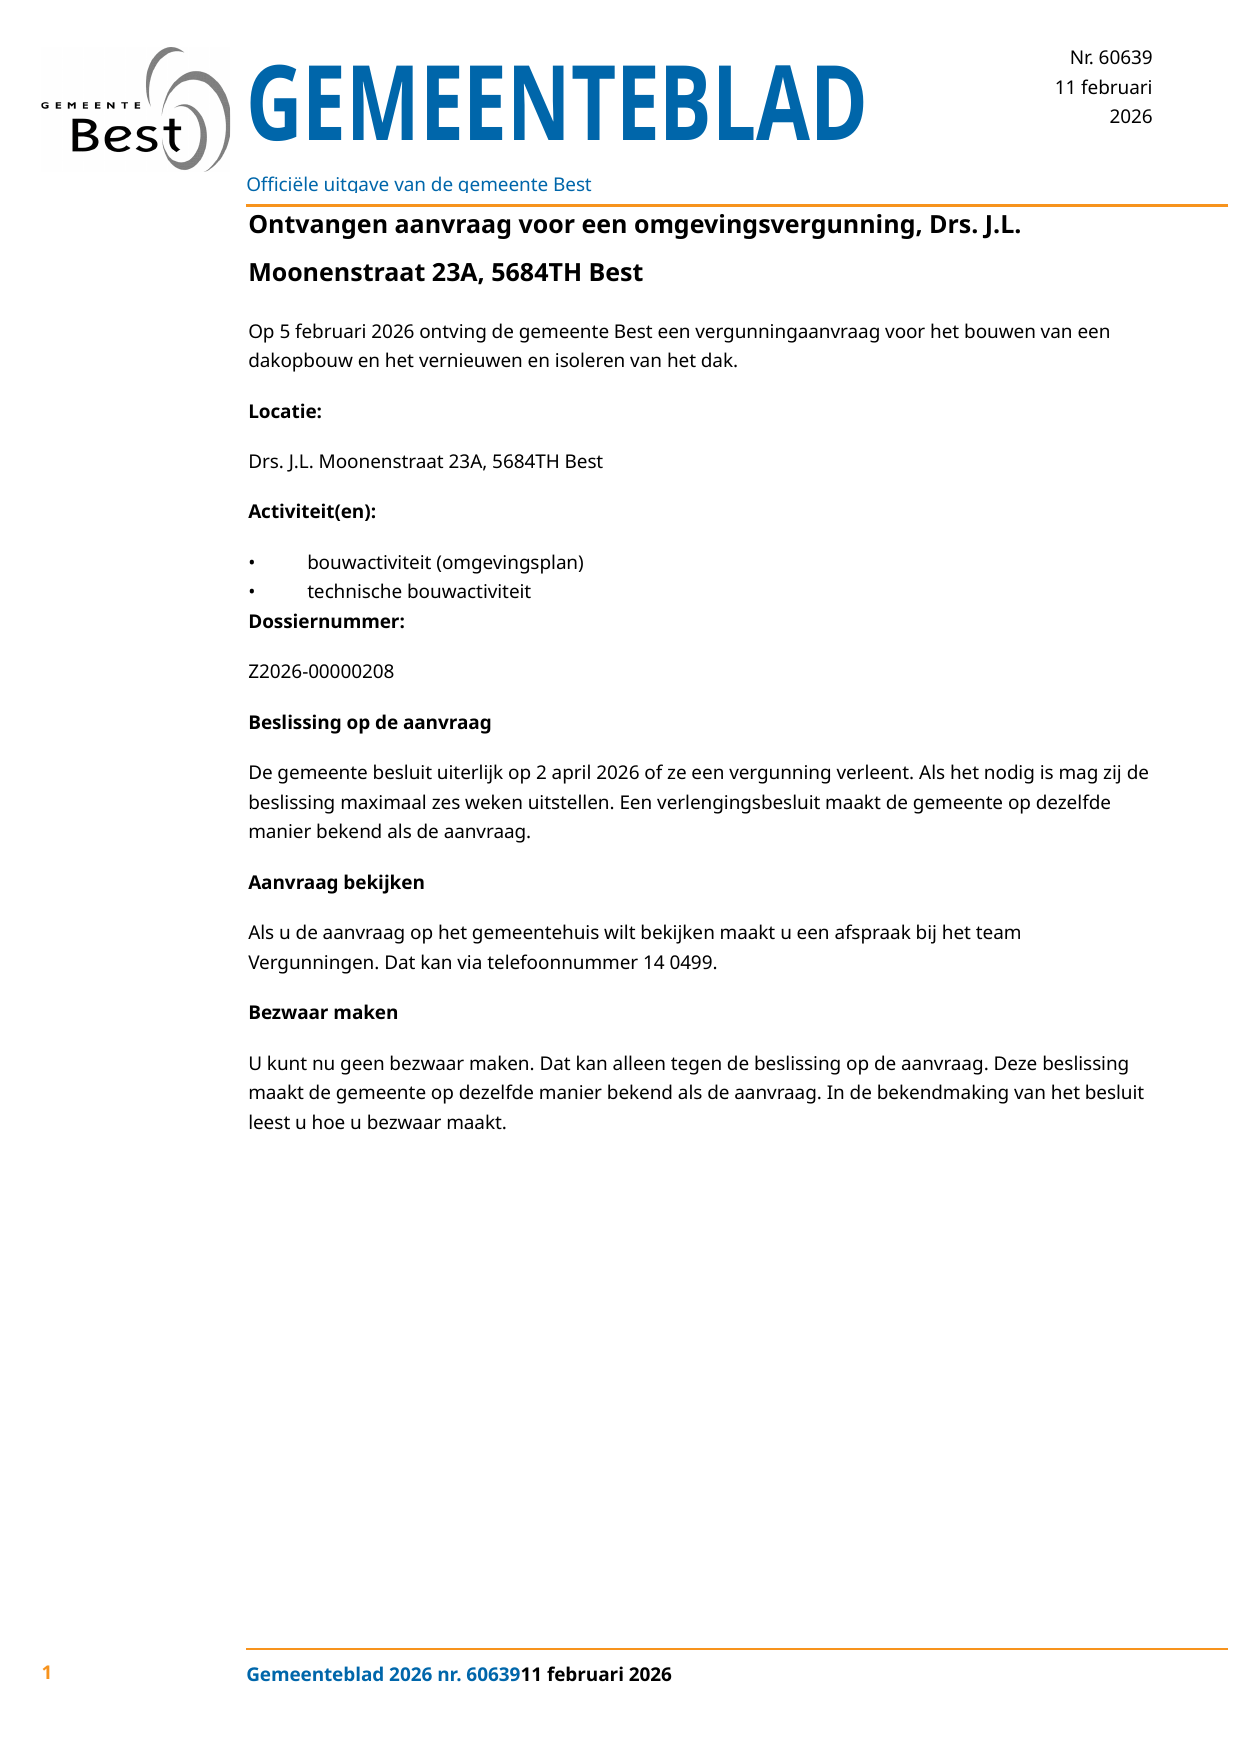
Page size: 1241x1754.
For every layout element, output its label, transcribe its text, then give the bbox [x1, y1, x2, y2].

text Bezwaar maken [248, 999, 1152, 1025]
text Beslissing op de aanvraag [248, 709, 1152, 735]
text De gemeente besluit uiterlijk op 2 april 2026 of ze een vergunning verleent. Als het nodig is mag zij de beslissing maximaal zes weken uitstellen. Een verlengingsbesluit maakt de gemeente op dezelfde manier bekend als de aanvraag. [248, 759, 1152, 844]
text Activiteit(en): [248, 499, 1152, 524]
text Drs. J.L. Moonenstraat 23A, 5684TH Best [248, 448, 1152, 474]
text Aanvraag bekijken [248, 869, 1152, 895]
text Als u de aanvraag op het gemeentehuis wilt bekijken maakt u een afspraak bij het team Vergunningen. Dat kan via telefoonnummer 14 0499. [248, 919, 1152, 975]
list bouwactiviteit (omgevingsplan) [248, 549, 1152, 575]
text Op 5 februari 2026 ontving de gemeente Best een vergunningaanvraag voor het bouwen van een dakopbouw en het vernieuwen en isoleren van het dak. [248, 318, 1152, 373]
text Ontvangen aanvraag voor een omgevingsvergunning, Drs. J.L. Moonenstraat 23A, 5684TH Best [248, 207, 1152, 288]
text Dossiernummer: [248, 608, 1152, 634]
text Locatie: [248, 398, 1152, 424]
list technische bouwactiviteit [248, 579, 1152, 604]
picture [41, 47, 231, 172]
text Z2026-00000208 [248, 659, 1152, 684]
text U kunt nu geen bezwaar maken. Dat kan alleen tegen de beslissing op de aanvraag. Deze beslissing maakt de gemeente op dezelfde manier bekend als de aanvraag. In de bekendmaking van het besluit leest u hoe u bezwaar maakt. [248, 1050, 1152, 1135]
